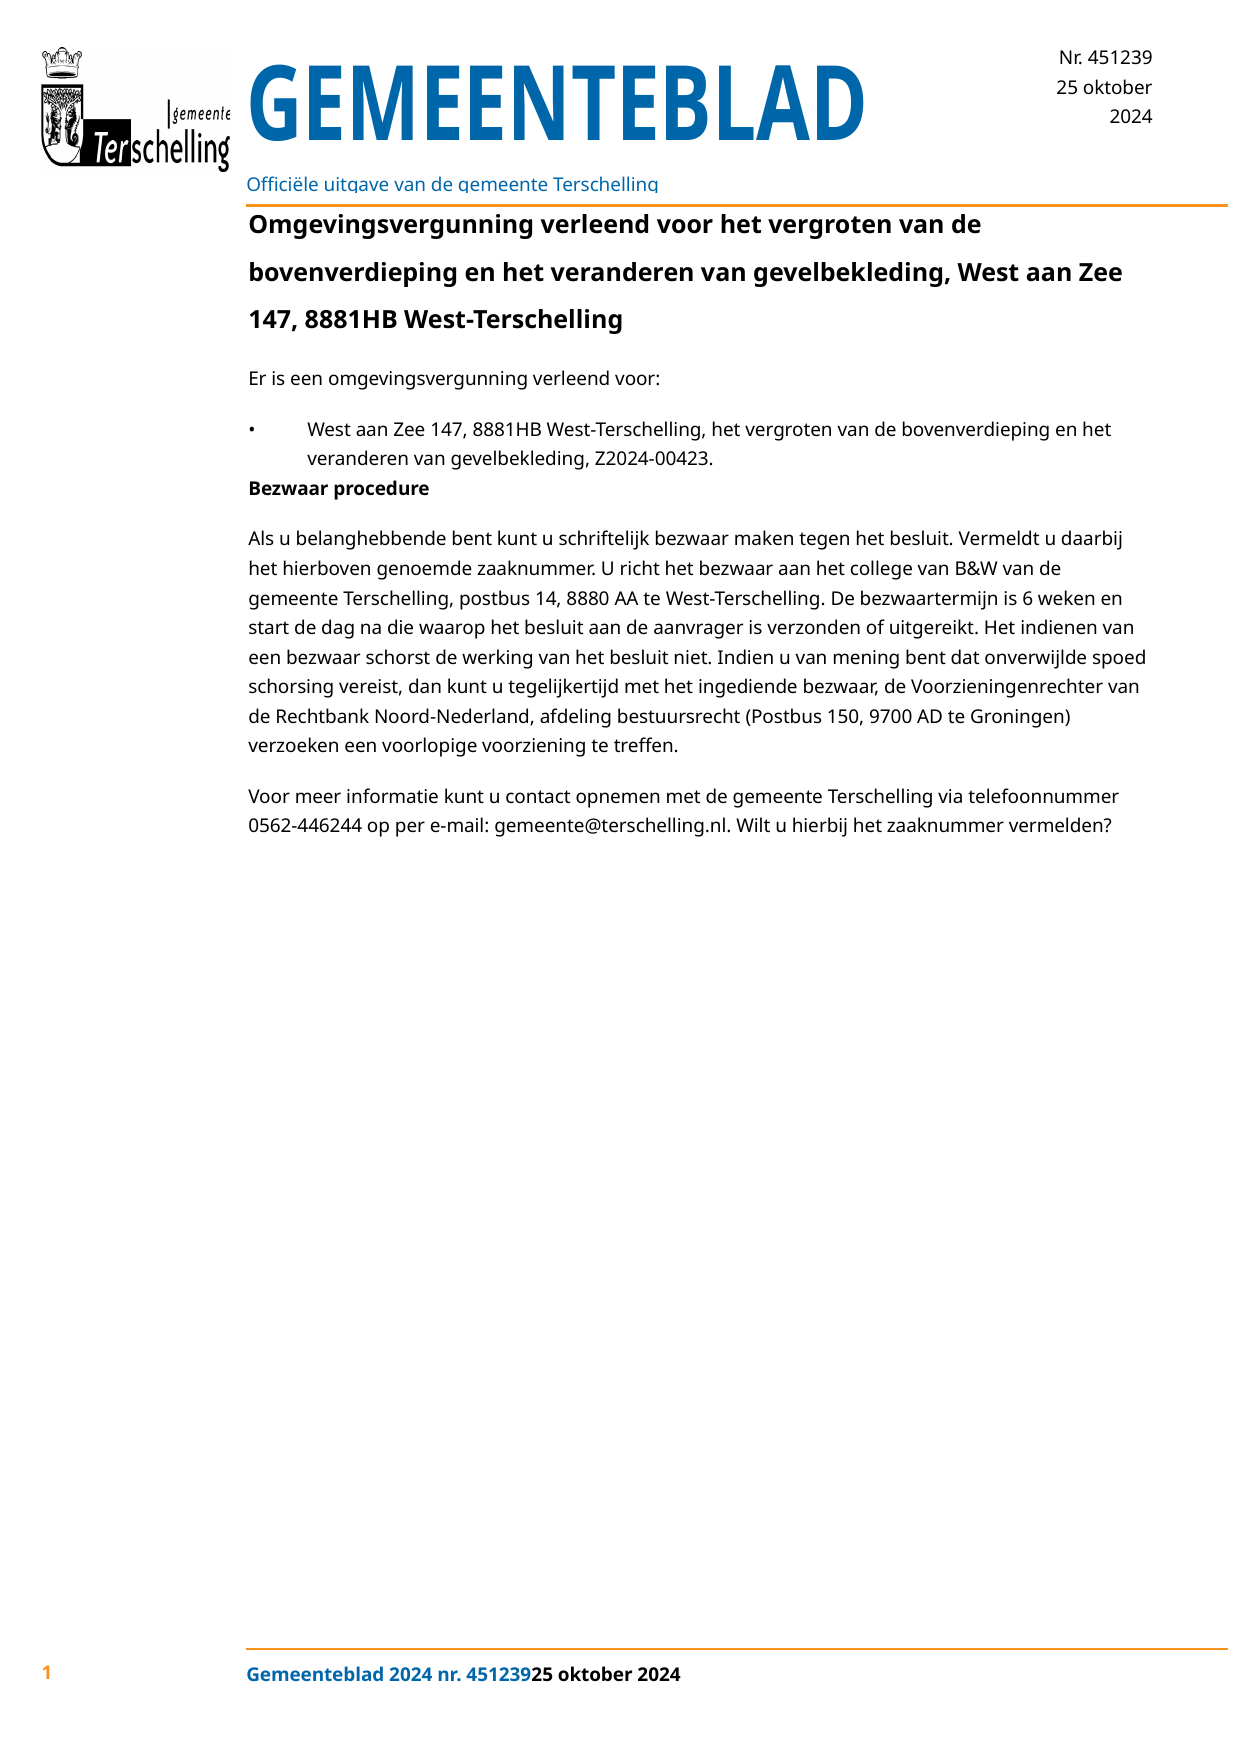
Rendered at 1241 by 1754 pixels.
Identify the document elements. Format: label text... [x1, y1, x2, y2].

text Als u belanghebbende bent kunt u schriftelijk bezwaar maken tegen het besluit. Vermeldt u daarbij het hierboven genoemde zaaknummer. U richt het bezwaar aan het college van B&W van de gemeente Terschelling, postbus 14, 8880 AA te West-Terschelling. De bezwaartermijn is 6 weken en start de dag na die waarop het besluit aan de aanvrager is verzonden of uitgereikt. Het indienen van een bezwaar schorst de werking van het besluit niet. Indien u van mening bent dat onverwijlde spoed schorsing vereist, dan kunt u tegelijkertijd met het ingediende bezwaar, de Voorzieningenrechter van de Rechtbank Noord-Nederland, afdeling bestuursrecht (Postbus 150, 9700 AD te Groningen) verzoeken een voorlopige voorziening te treffen. [248, 526, 1152, 758]
text Voor meer informatie kunt u contact opnemen met de gemeente Terschelling via telefoonnummer 0562-446244 op per e-mail: gemeente@terschelling.nl. Wilt u hierbij het zaaknummer vermelden? [248, 783, 1152, 838]
list West aan Zee 147, 8881HB West-Terschelling, het vergroten van de bovenverdieping en het veranderen van gevelbekleding, Z2024-00423. [248, 416, 1152, 471]
text Bezwaar procedure [248, 475, 1152, 501]
text Er is een omgevingsvergunning verleend voor: [248, 366, 1152, 391]
text Omgevingsvergunning verleend voor het vergroten van de bovenverdieping en het veranderen van gevelbekleding, West aan Zee 147, 8881HB West-Terschelling [248, 207, 1152, 336]
picture [41, 47, 231, 172]
